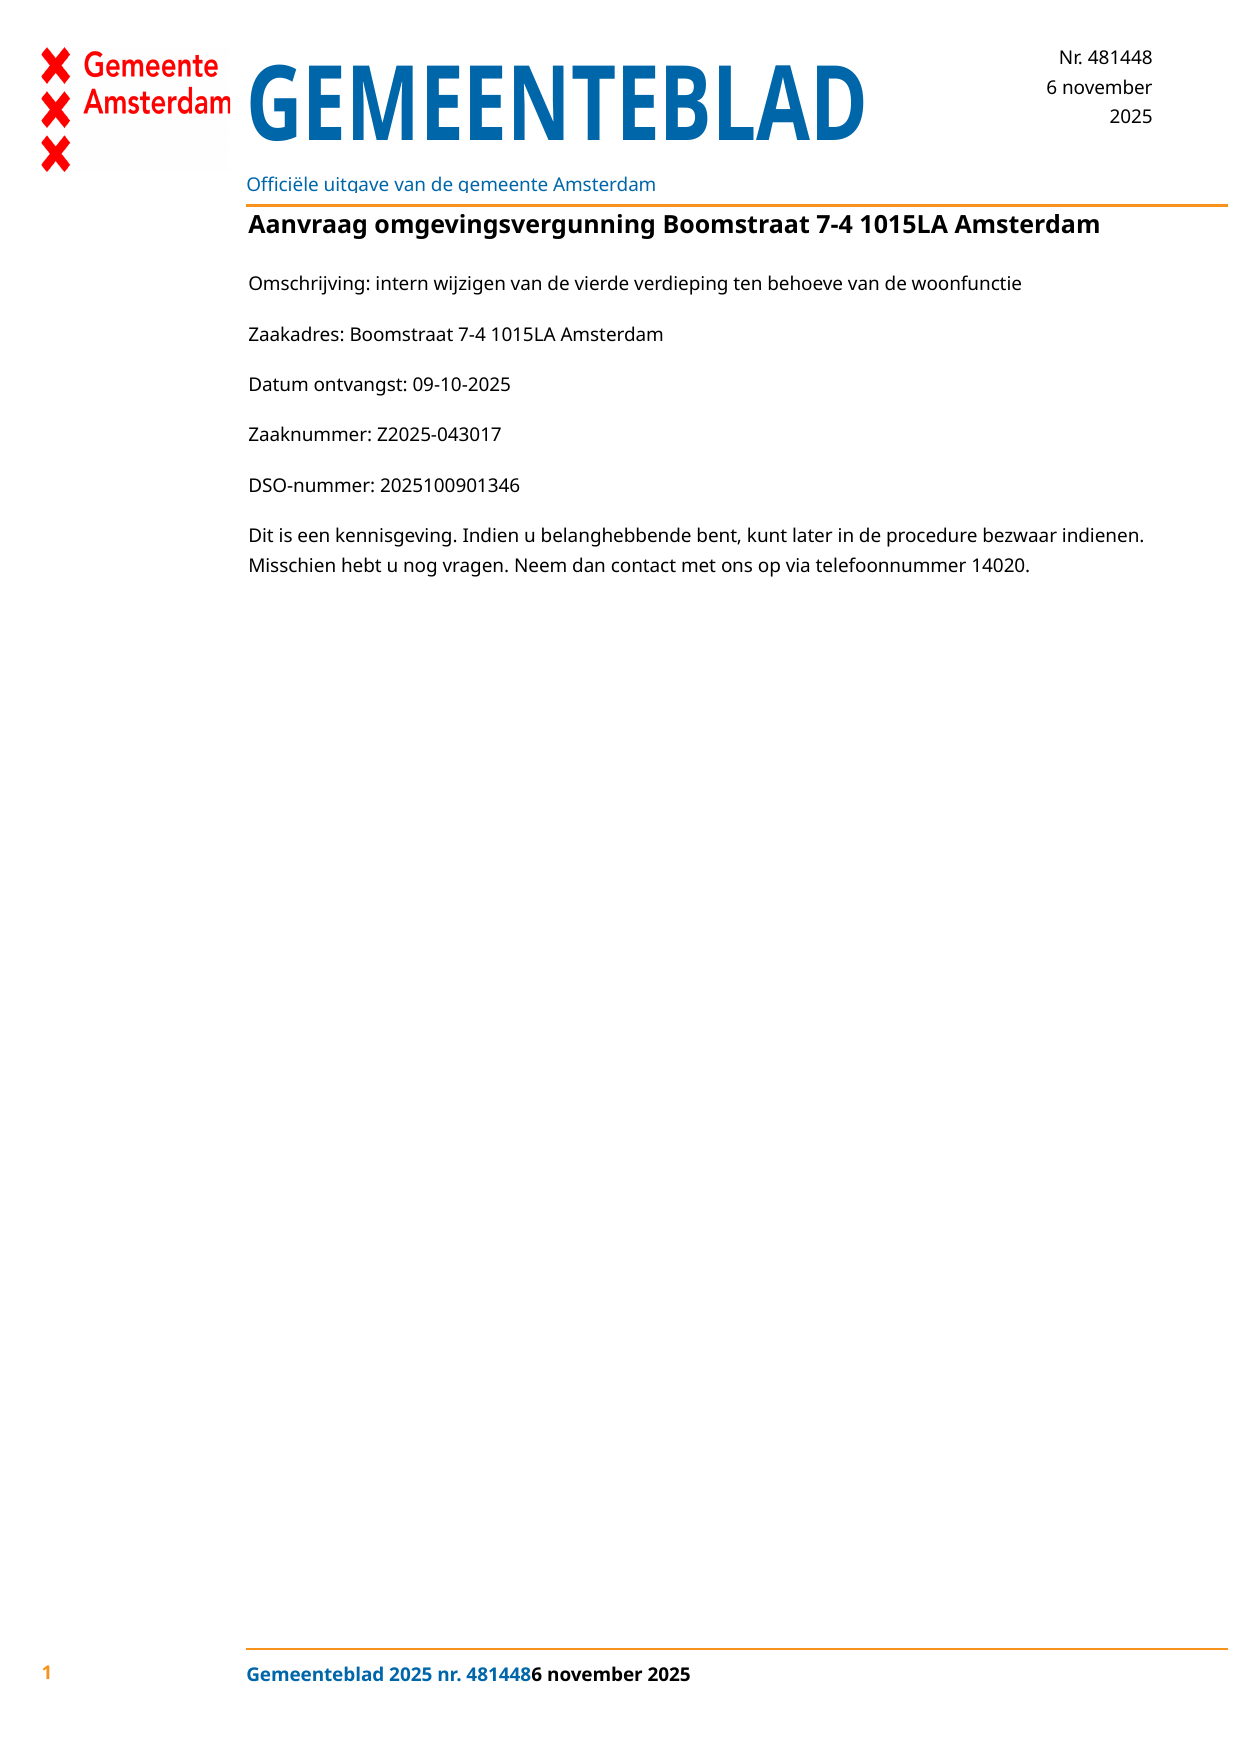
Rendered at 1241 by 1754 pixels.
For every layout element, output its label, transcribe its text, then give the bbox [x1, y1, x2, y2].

text Aanvraag omgevingsvergunning Boomstraat 7-4 1015LA Amsterdam [248, 207, 1152, 241]
text DSO-nummer: 2025100901346 [248, 472, 1152, 498]
text Zaakadres: Boomstraat 7-4 1015LA Amsterdam [248, 321, 1152, 346]
text Datum ontvangst: 09-10-2025 [248, 371, 1152, 397]
picture [41, 47, 231, 172]
text Zaaknummer: Z2025-043017 [248, 422, 1152, 447]
text Omschrijving: intern wijzigen van de vierde verdieping ten behoeve van de woonfunctie [248, 270, 1152, 296]
text Dit is een kennisgeving. Indien u belanghebbende bent, kunt later in de procedure bezwaar indienen. Misschien hebt u nog vragen. Neem dan contact met ons op via telefoonnummer 14020. [248, 522, 1152, 578]
